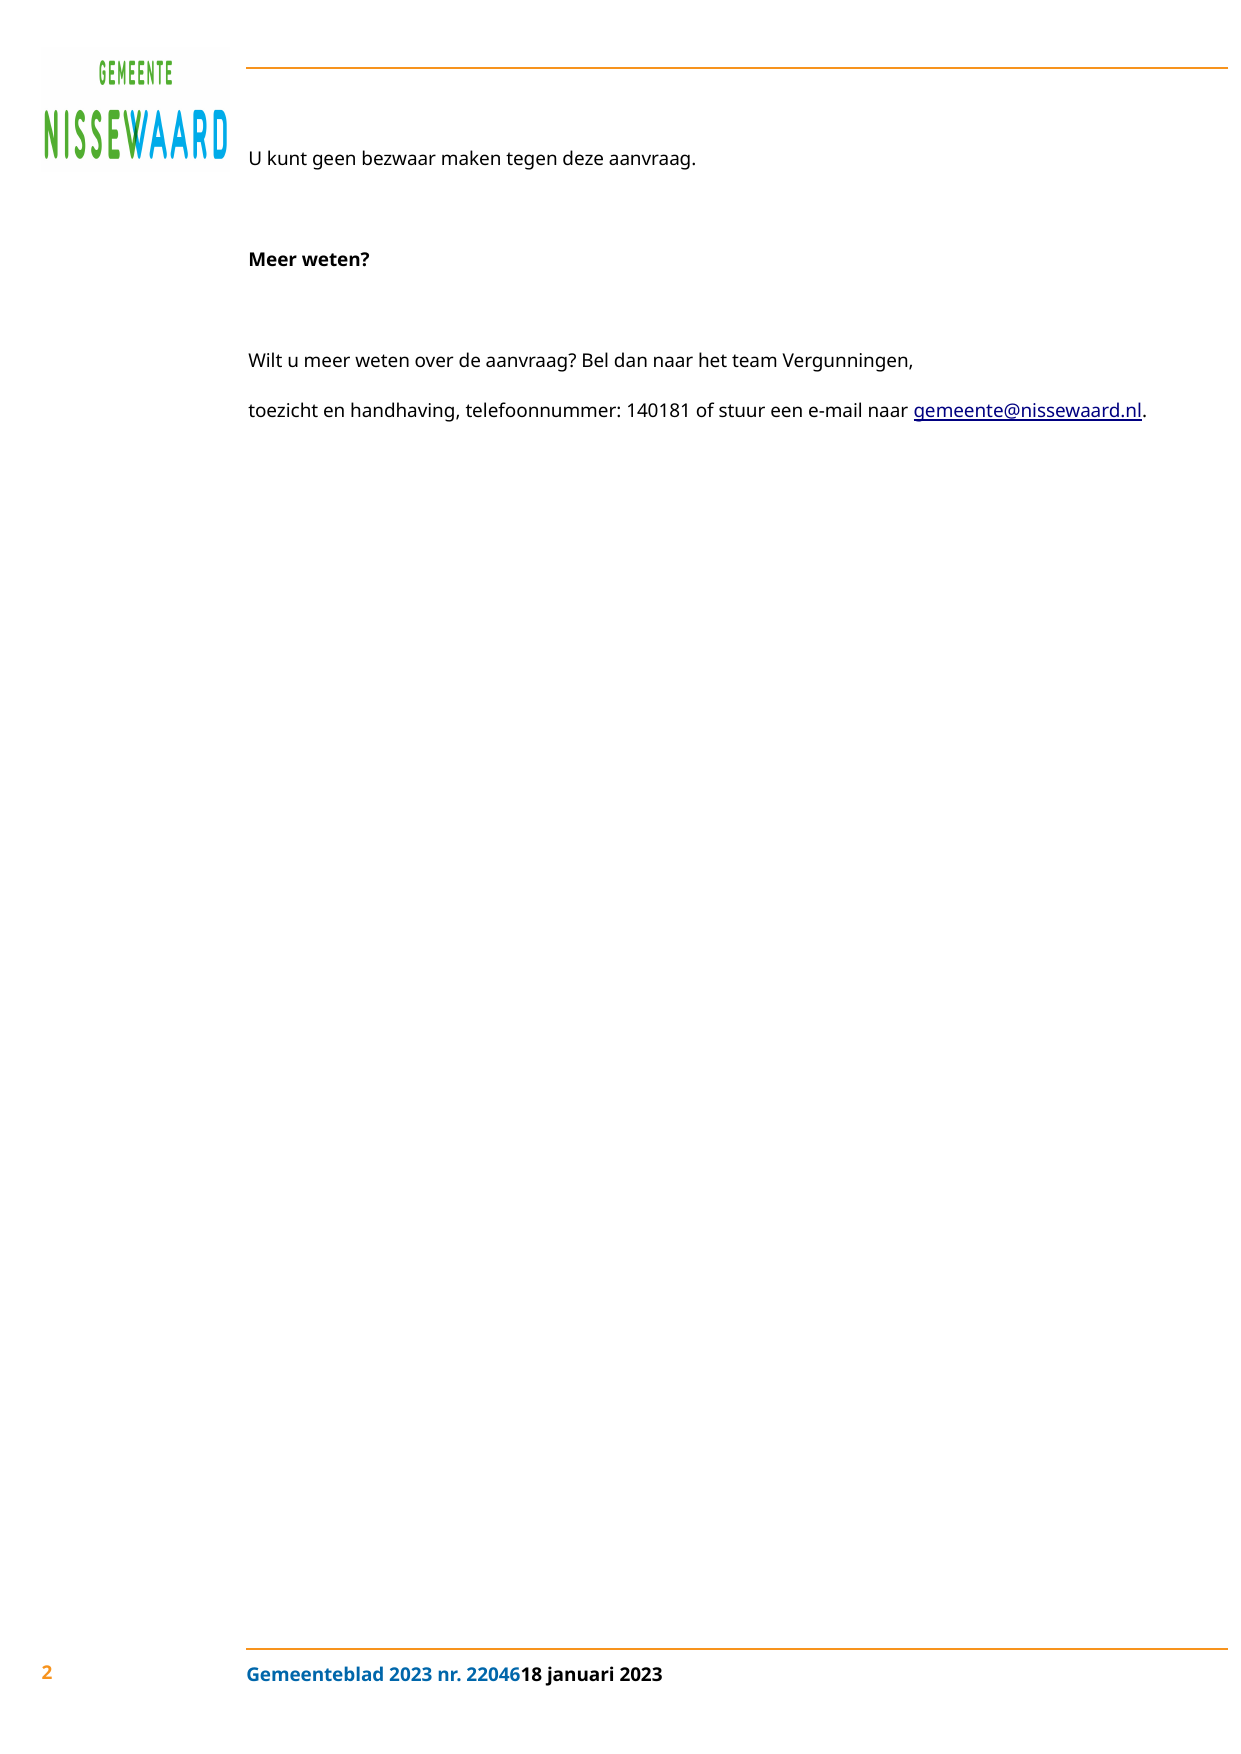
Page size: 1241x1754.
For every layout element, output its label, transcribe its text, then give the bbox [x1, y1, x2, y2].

picture [41, 47, 231, 172]
text U kunt geen bezwaar maken tegen deze aanvraag. [248, 145, 1152, 171]
text Meer weten? [248, 246, 1152, 272]
text Wilt u meer weten over de aanvraag? Bel dan naar het team Vergunningen, [248, 347, 1152, 373]
text toezicht en handhaving, telefoonnummer: 140181 of stuur een e-mail naar gemeente@nissewaard.nl. [248, 397, 1152, 423]
